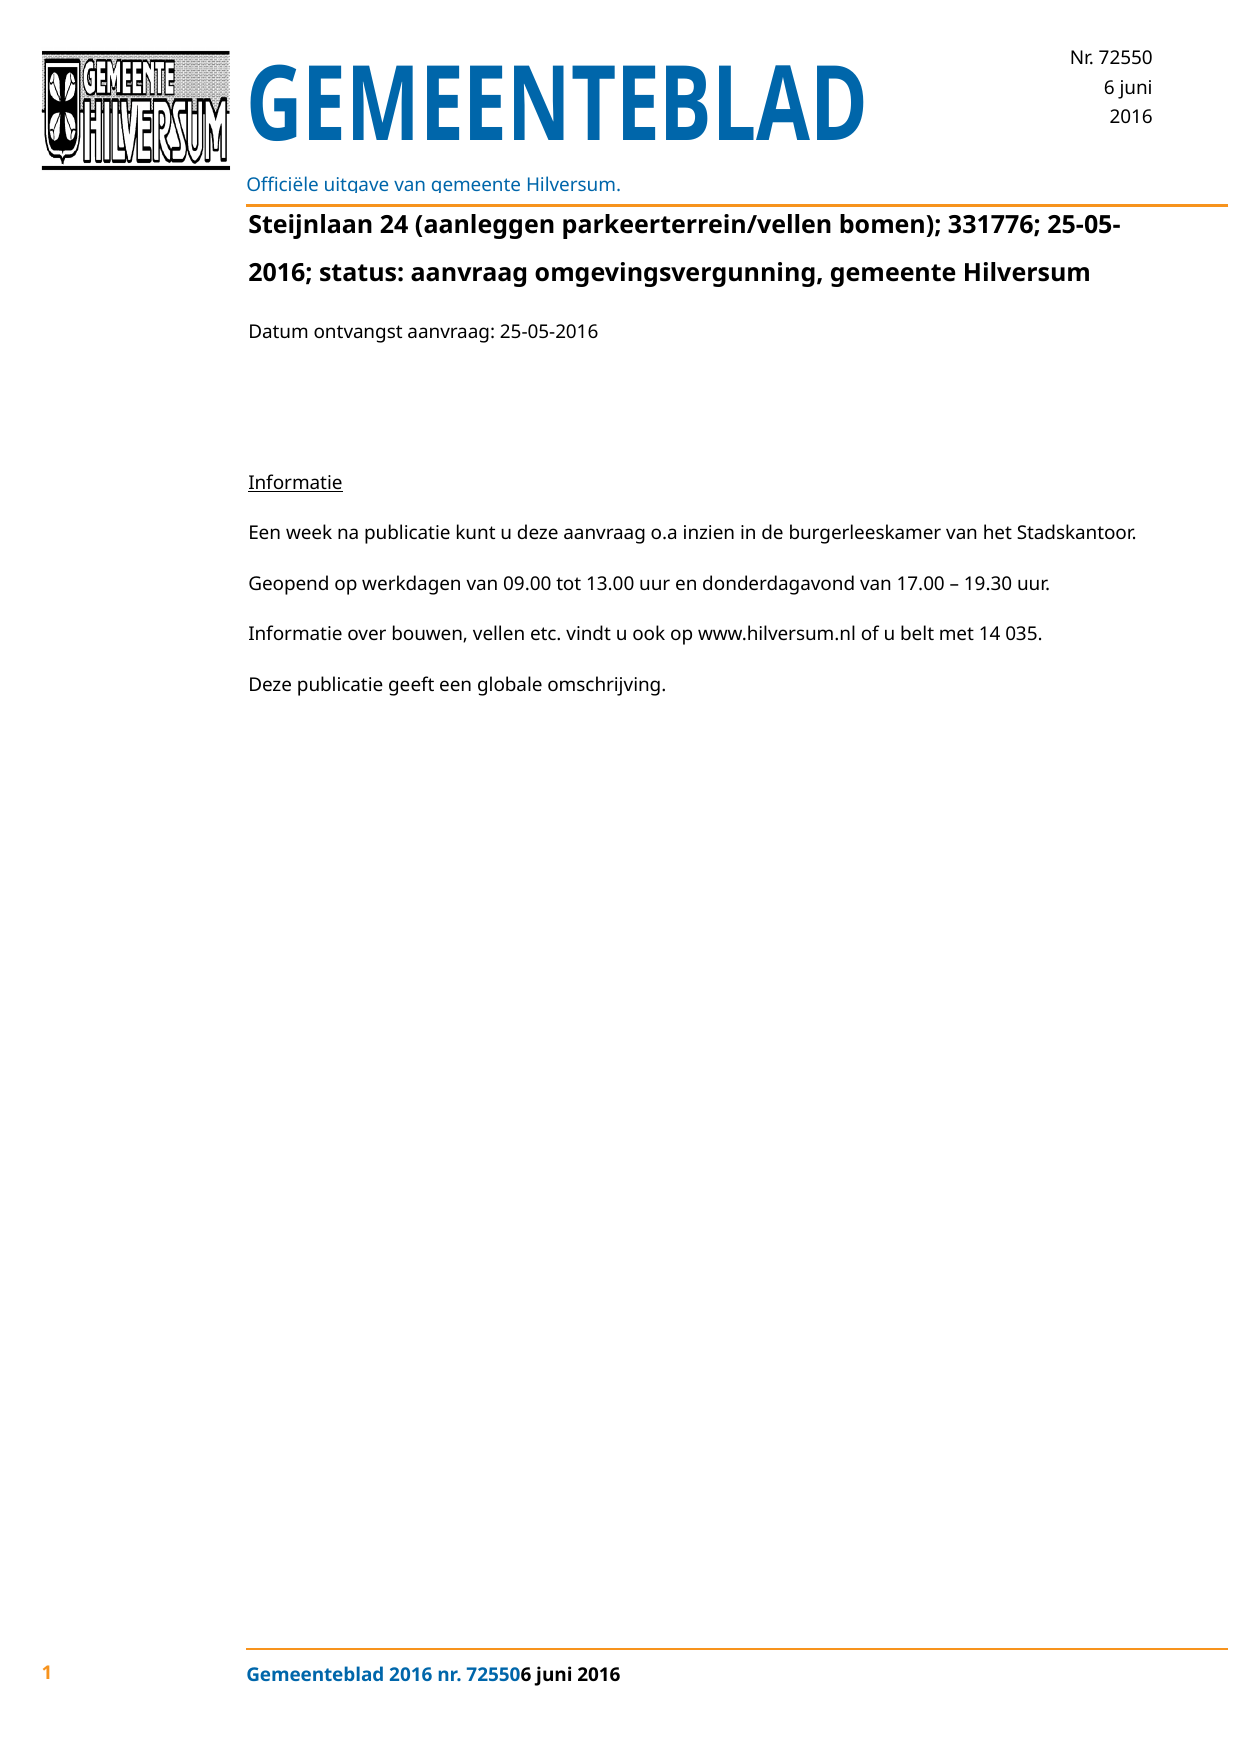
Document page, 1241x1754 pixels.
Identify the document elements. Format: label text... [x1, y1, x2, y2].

text Informatie [248, 469, 1152, 495]
text Steijnlaan 24 (aanleggen parkeerterrein/vellen bomen); 331776; 25-05-2016; status: aanvraag omgevingsvergunning, gemeente Hilversum [248, 207, 1152, 288]
text Informatie over bouwen, vellen etc. vindt u ook op www.hilversum.nl of u belt met 14 035. [248, 620, 1152, 646]
text Geopend op werkdagen van 09.00 tot 13.00 uur en donderdagavond van 17.00 – 19.30 uur. [248, 570, 1152, 596]
text Datum ontvangst aanvraag: 25-05-2016 [248, 318, 1152, 344]
picture [41, 47, 231, 172]
text Een week na publicatie kunt u deze aanvraag o.a inzien in de burgerleeskamer van het Stadskantoor. [248, 519, 1152, 545]
text Deze publicatie geeft een globale omschrijving. [248, 671, 1152, 697]
